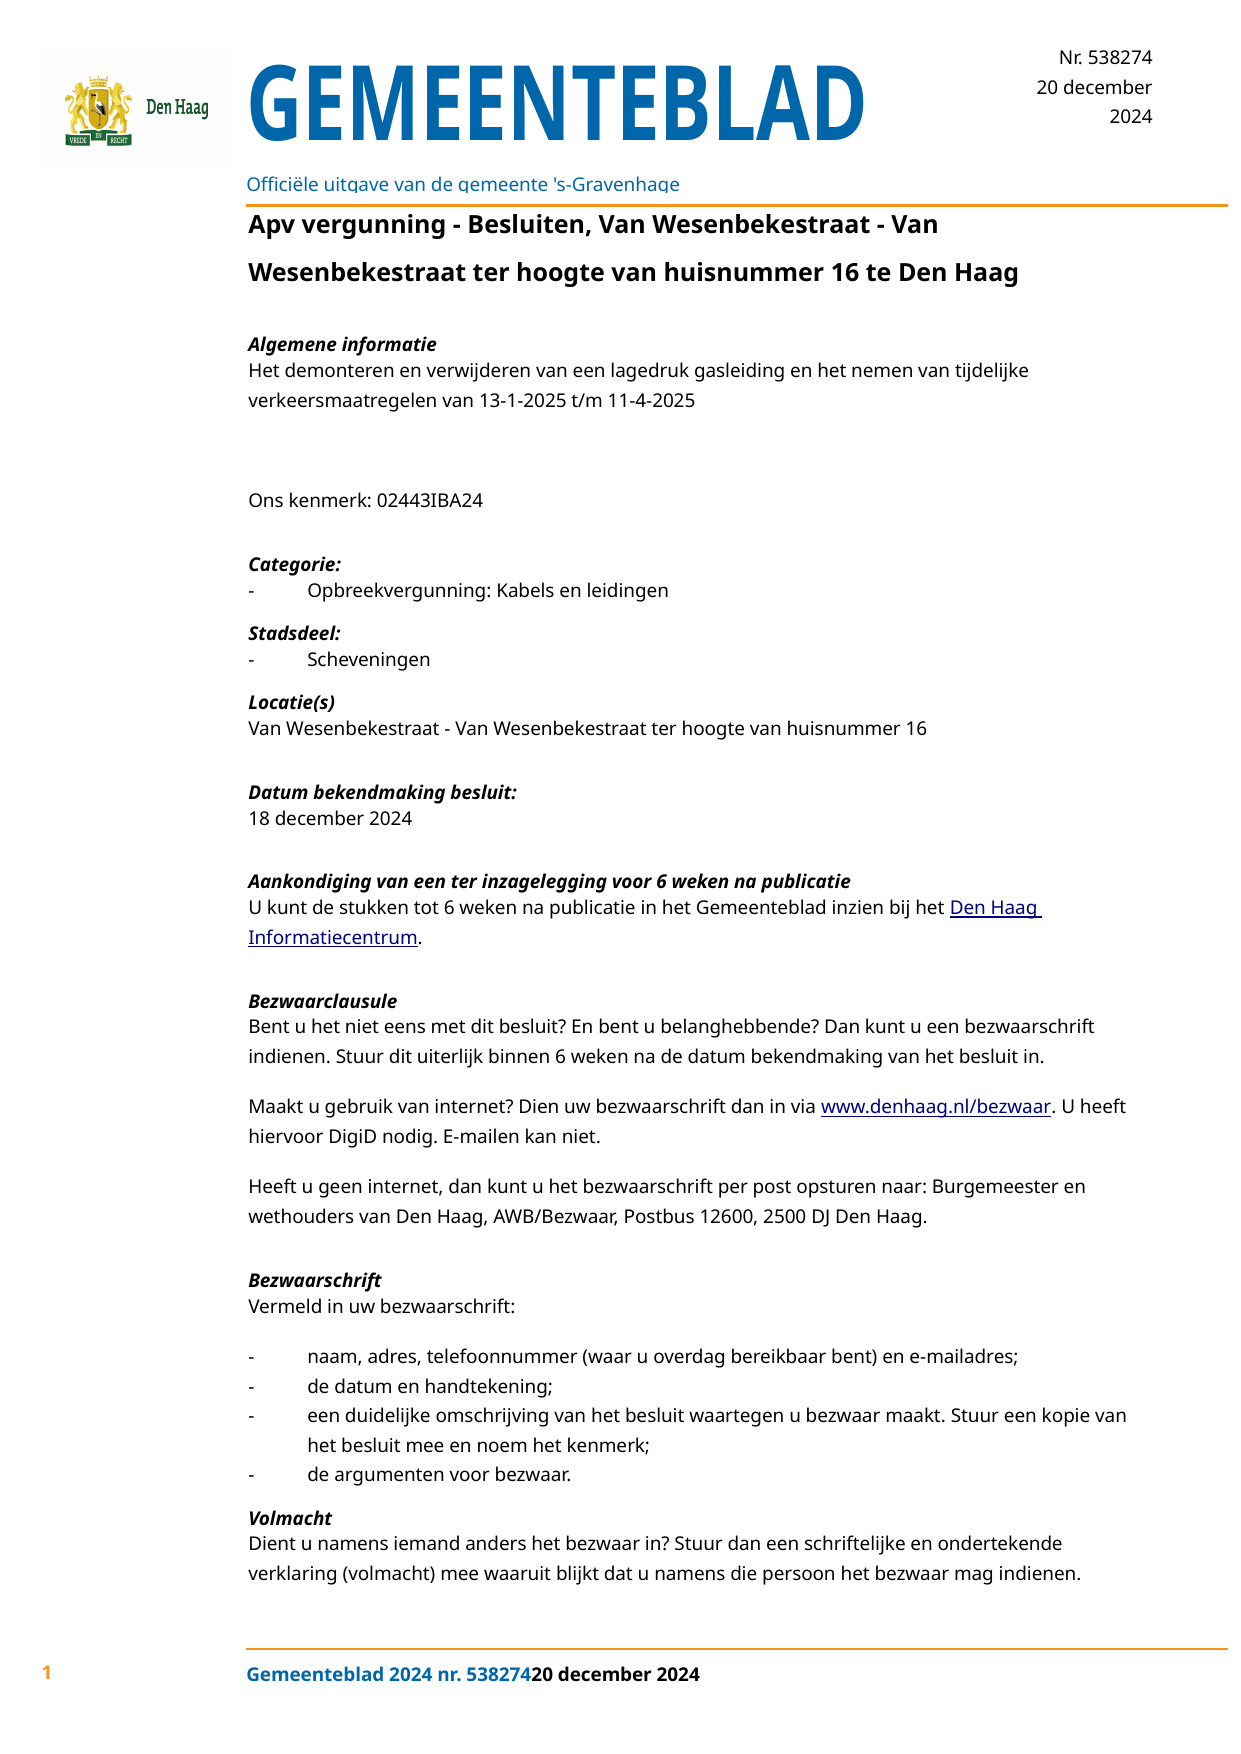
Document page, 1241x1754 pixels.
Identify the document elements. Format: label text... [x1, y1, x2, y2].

text Locatie(s) [248, 689, 1152, 715]
text Bezwaarclausule [248, 988, 1152, 1014]
list een duidelijke omschrijving van het besluit waartegen u bezwaar maakt. Stuur een kopie van het besluit mee en noem het kenmerk; [248, 1402, 1152, 1458]
text Volmacht [248, 1505, 1152, 1531]
text Datum bekendmaking besluit: [248, 779, 1152, 805]
text Aankondiging van een ter inzagelegging voor 6 weken na publicatie [248, 869, 1152, 894]
text Dient u namens iemand anders het bezwaar in? Stuur dan een schriftelijke en ondertekende verklaring (volmacht) mee waaruit blijkt dat u namens die persoon het bezwaar mag indienen. [248, 1531, 1152, 1586]
text Apv vergunning - Besluiten, Van Wesenbekestraat - Van Wesenbekestraat ter hoogte van huisnummer 16 te Den Haag [248, 207, 1152, 288]
text Bezwaarschrift [248, 1267, 1152, 1293]
list Scheveningen [248, 646, 1152, 672]
picture [41, 47, 231, 172]
text U kunt de stukken tot 6 weken na publicatie in het Gemeenteblad inzien bij het Den Haag Informatiecentrum. [248, 894, 1152, 950]
text 18 december 2024 [248, 805, 1152, 830]
list de datum en handtekening; [248, 1373, 1152, 1399]
text Bent u het niet eens met dit besluit? En bent u belanghebbende? Dan kunt u een bezwaarschrift indienen. Stuur dit uiterlijk binnen 6 weken na de datum bekendmaking van het besluit in. [248, 1014, 1152, 1069]
text Categorie: [248, 552, 1152, 577]
text Heeft u geen internet, dan kunt u het bezwaarschrift per post opsturen naar: Burgemeester en wethouders van Den Haag, AWB/Bezwaar, Postbus 12600, 2500 DJ Den Haag. [248, 1174, 1152, 1229]
text Het demonteren en verwijderen van een lagedruk gasleiding en het nemen van tijdelijke verkeersmaatregelen van 13-1-2025 t/m 11-4-2025 [248, 357, 1152, 412]
text Ons kenmerk: 02443IBA24 [248, 488, 1152, 513]
text Stadsdeel: [248, 620, 1152, 646]
text Van Wesenbekestraat - Van Wesenbekestraat ter hoogte van huisnummer 16 [248, 715, 1152, 741]
list naam, adres, telefoonnummer (waar u overdag bereikbaar bent) en e-mailadres; [248, 1343, 1152, 1369]
text Maakt u gebruik van internet? Dien uw bezwaarschrift dan in via www.denhaag.nl/bezwaar. U heeft hiervoor DigiD nodig. E-mailen kan niet. [248, 1094, 1152, 1149]
text Vermeld in uw bezwaarschrift: [248, 1293, 1152, 1319]
list Opbreekvergunning: Kabels en leidingen [248, 577, 1152, 603]
text Algemene informatie [248, 331, 1152, 357]
list de argumenten voor bezwaar. [248, 1462, 1152, 1487]
